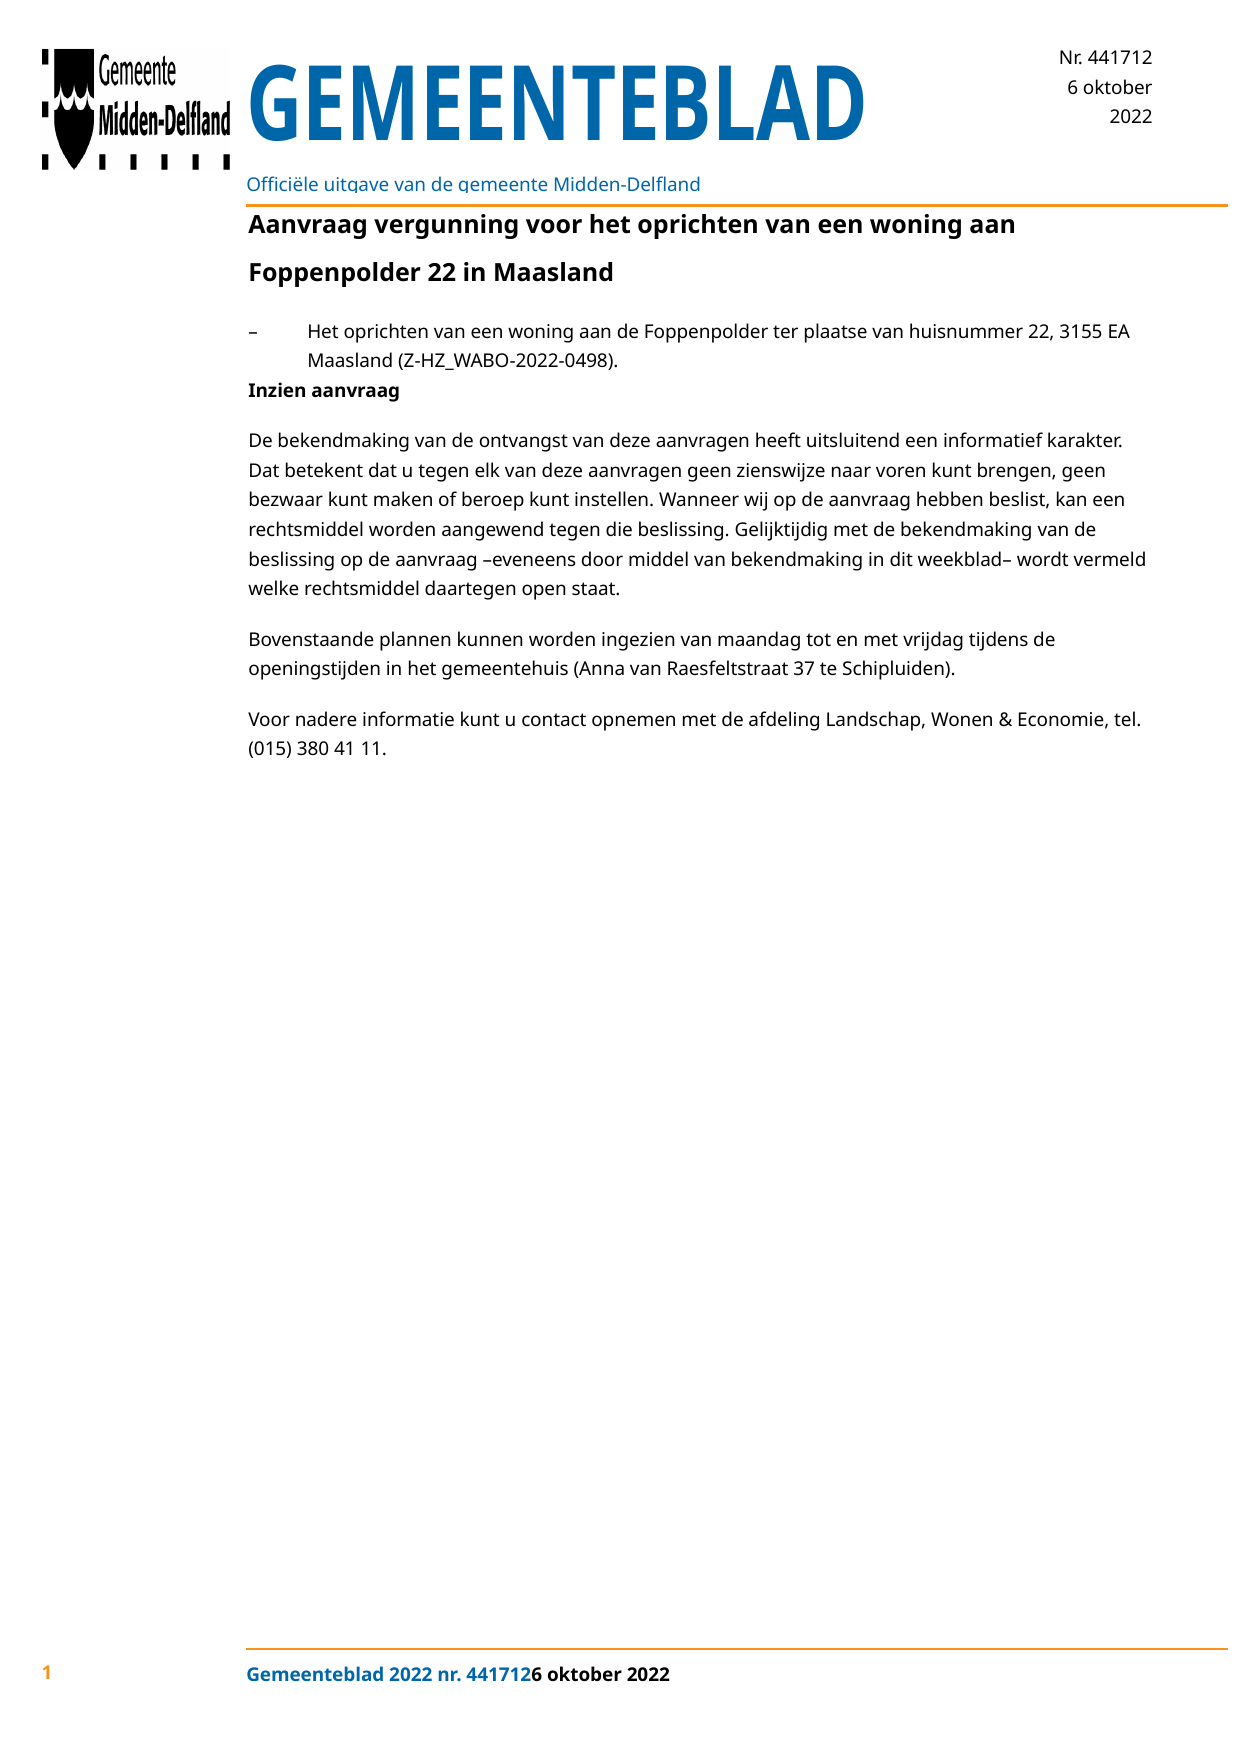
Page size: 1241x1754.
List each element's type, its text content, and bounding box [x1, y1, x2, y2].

text Voor nadere informatie kunt u contact opnemen met de afdeling Landschap, Wonen & Economie, tel. (015) 380 41 11. [248, 706, 1152, 761]
list Het oprichten van een woning aan de Foppenpolder ter plaatse van huisnummer 22, 3155 EA Maasland (Z-HZ_WABO-2022-0498). [248, 318, 1152, 373]
picture [41, 47, 231, 172]
text Bovenstaande plannen kunnen worden ingezien van maandag tot en met vrijdag tijdens de openingstijden in het gemeentehuis (Anna van Raesfeltstraat 37 te Schipluiden). [248, 626, 1152, 681]
text Inzien aanvraag [248, 377, 1152, 403]
text Aanvraag vergunning voor het oprichten van een woning aan Foppenpolder 22 in Maasland [248, 207, 1152, 288]
text De bekendmaking van de ontvangst van deze aanvragen heeft uitsluitend een informatief karakter. Dat betekent dat u tegen elk van deze aanvragen geen zienswijze naar voren kunt brengen, geen bezwaar kunt maken of beroep kunt instellen. Wanneer wij op de aanvraag hebben beslist, kan een rechtsmiddel worden aangewend tegen die beslissing. Gelijktijdig met de bekendmaking van de beslissing op de aanvraag –eveneens door middel van bekendmaking in dit weekblad– wordt vermeld welke rechtsmiddel daartegen open staat. [248, 427, 1152, 601]
